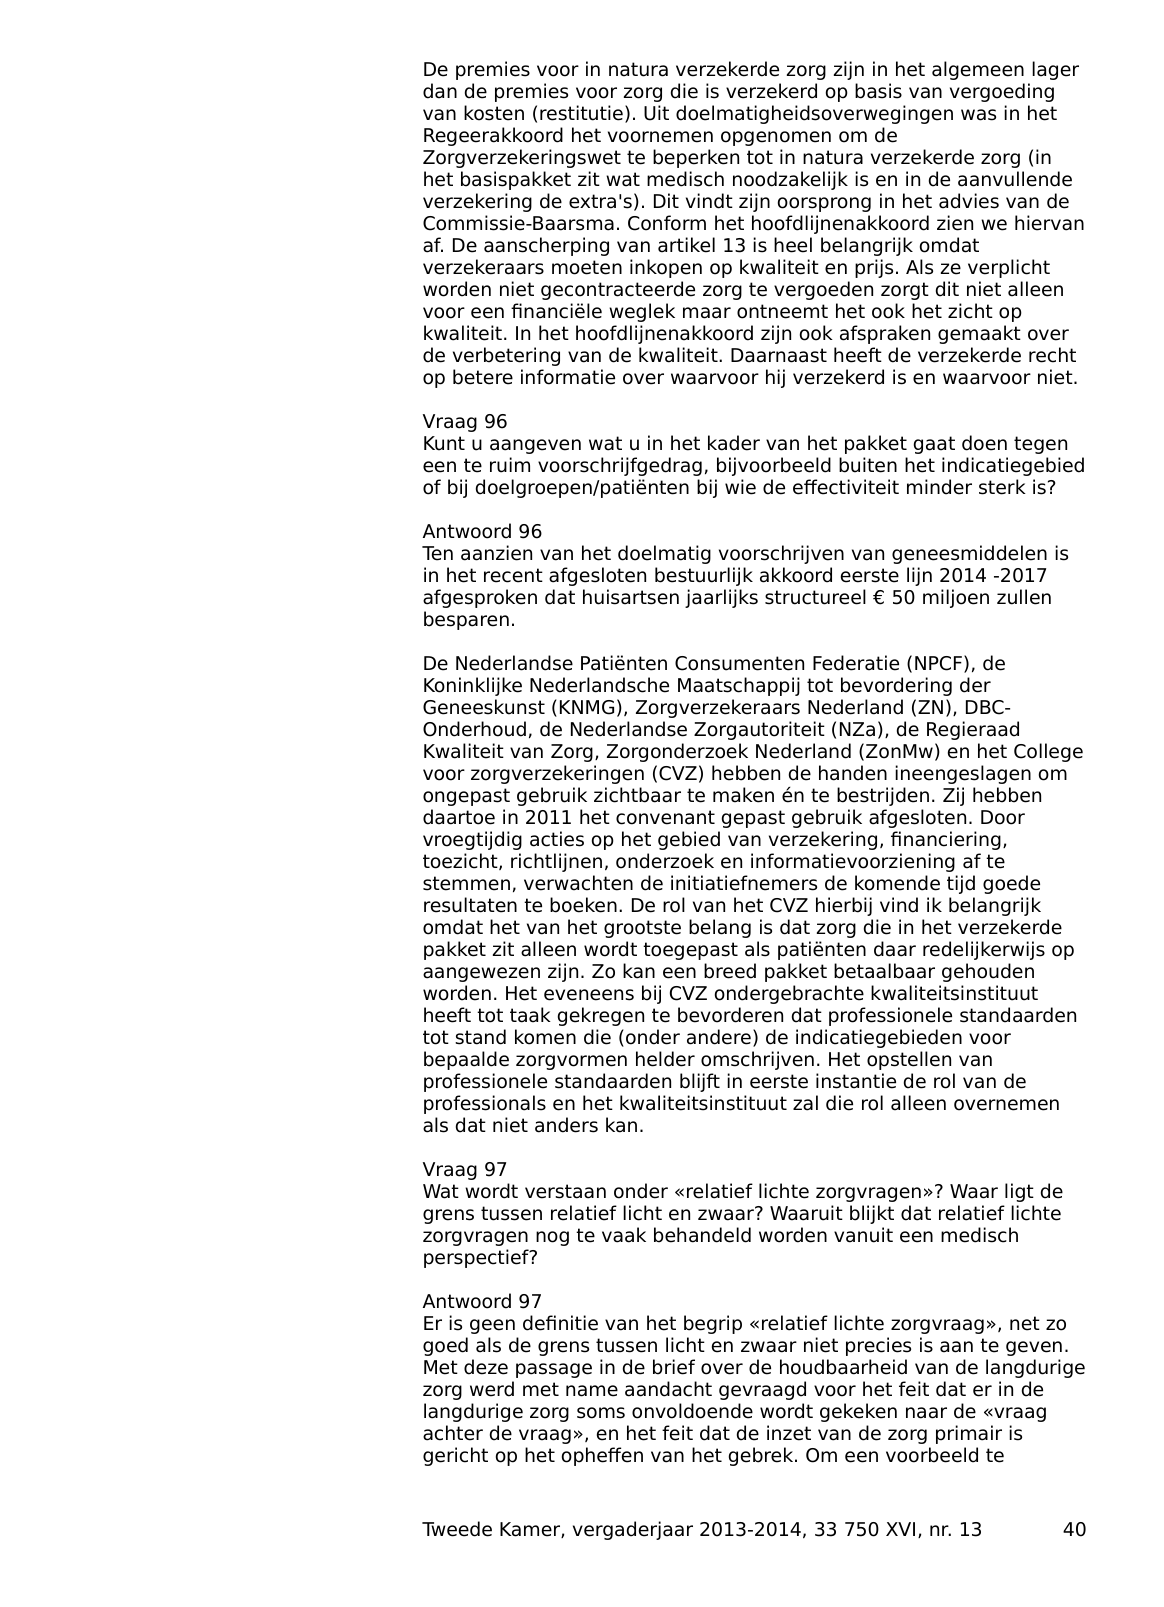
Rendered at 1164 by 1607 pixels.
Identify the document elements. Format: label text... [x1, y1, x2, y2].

text Antwoord 97 [422, 1291, 1087, 1313]
text Ten aanzien van het doelmatig voorschrijven van geneesmiddelen is in het recent afgesloten bestuurlijk akkoord eerste lijn 2014 -2017 afgesproken dat huisartsen jaarlijks structureel € 50 miljoen zullen besparen. [422, 543, 1087, 631]
text De premies voor in natura verzekerde zorg zijn in het algemeen lager dan de premies voor zorg die is verzekerd op basis van vergoeding van kosten (restitutie). Uit doelmatigheidsoverwegingen was in het Regeerakkoord het voornemen opgenomen om de Zorgverzekeringswet te beperken tot in natura verzekerde zorg (in het basispakket zit wat medisch noodzakelijk is en in de aanvullende verzekering de extra's). Dit vindt zijn oorsprong in het advies van de Commissie-Baarsma. Conform het hoofdlijnenakkoord zien we hiervan af. De aanscherping van artikel 13 is heel belangrijk omdat verzekeraars moeten inkopen op kwaliteit en prijs. Als ze verplicht worden niet gecontracteerde zorg te vergoeden zorgt dit niet alleen voor een financiële weglek maar ontneemt het ook het zicht op kwaliteit. In het hoofdlijnenakkoord zijn ook afspraken gemaakt over de verbetering van de kwaliteit. Daarnaast heeft de verzekerde recht op betere informatie over waarvoor hij verzekerd is en waarvoor niet. [422, 59, 1087, 389]
text Kunt u aangeven wat u in het kader van het pakket gaat doen tegen een te ruim voorschrijfgedrag, bijvoorbeeld buiten het indicatiegebied of bij doelgroepen/patiënten bij wie de effectiviteit minder sterk is? [422, 433, 1087, 499]
text Vraag 96 [422, 411, 1087, 433]
text Vraag 97 [422, 1159, 1087, 1181]
text Er is geen definitie van het begrip «relatief lichte zorgvraag», net zo goed als de grens tussen licht en zwaar niet precies is aan te geven. Met deze passage in de brief over de houdbaarheid van de langdurige zorg werd met name aandacht gevraagd voor het feit dat er in de langdurige zorg soms onvoldoende wordt gekeken naar de «vraag achter de vraag», en het feit dat de inzet van de zorg primair is gericht op het opheffen van het gebrek. Om een voorbeeld te [422, 1313, 1087, 1467]
text De Nederlandse Patiënten Consumenten Federatie (NPCF), de Koninklijke Nederlandsche Maatschappij tot bevordering der Geneeskunst (KNMG), Zorgverzekeraars Nederland (ZN), DBC-Onderhoud, de Nederlandse Zorgautoriteit (NZa), de Regieraad Kwaliteit van Zorg, Zorgonderzoek Nederland (ZonMw) en het College voor zorgverzekeringen (CVZ) hebben de handen ineengeslagen om ongepast gebruik zichtbaar te maken én te bestrijden. Zij hebben daartoe in 2011 het convenant gepast gebruik afgesloten. Door vroegtijdig acties op het gebied van verzekering, financiering, toezicht, richtlijnen, onderzoek en informatievoorziening af te stemmen, verwachten de initiatiefnemers de komende tijd goede resultaten te boeken. De rol van het CVZ hierbij vind ik belangrijk omdat het van het grootste belang is dat zorg die in het verzekerde pakket zit alleen wordt toegepast als patiënten daar redelijkerwijs op aangewezen zijn. Zo kan een breed pakket betaalbaar gehouden worden. Het eveneens bij CVZ ondergebrachte kwaliteitsinstituut heeft tot taak gekregen te bevorderen dat professionele standaarden tot stand komen die (onder andere) de indicatiegebieden voor bepaalde zorgvormen helder omschrijven. Het opstellen van professionele standaarden blijft in eerste instantie de rol van de professionals en het kwaliteitsinstituut zal die rol alleen overnemen als dat niet anders kan. [422, 653, 1087, 1137]
text Antwoord 96 [422, 521, 1087, 543]
text Wat wordt verstaan onder «relatief lichte zorgvragen»? Waar ligt de grens tussen relatief licht en zwaar? Waaruit blijkt dat relatief lichte zorgvragen nog te vaak behandeld worden vanuit een medisch perspectief? [422, 1181, 1087, 1269]
